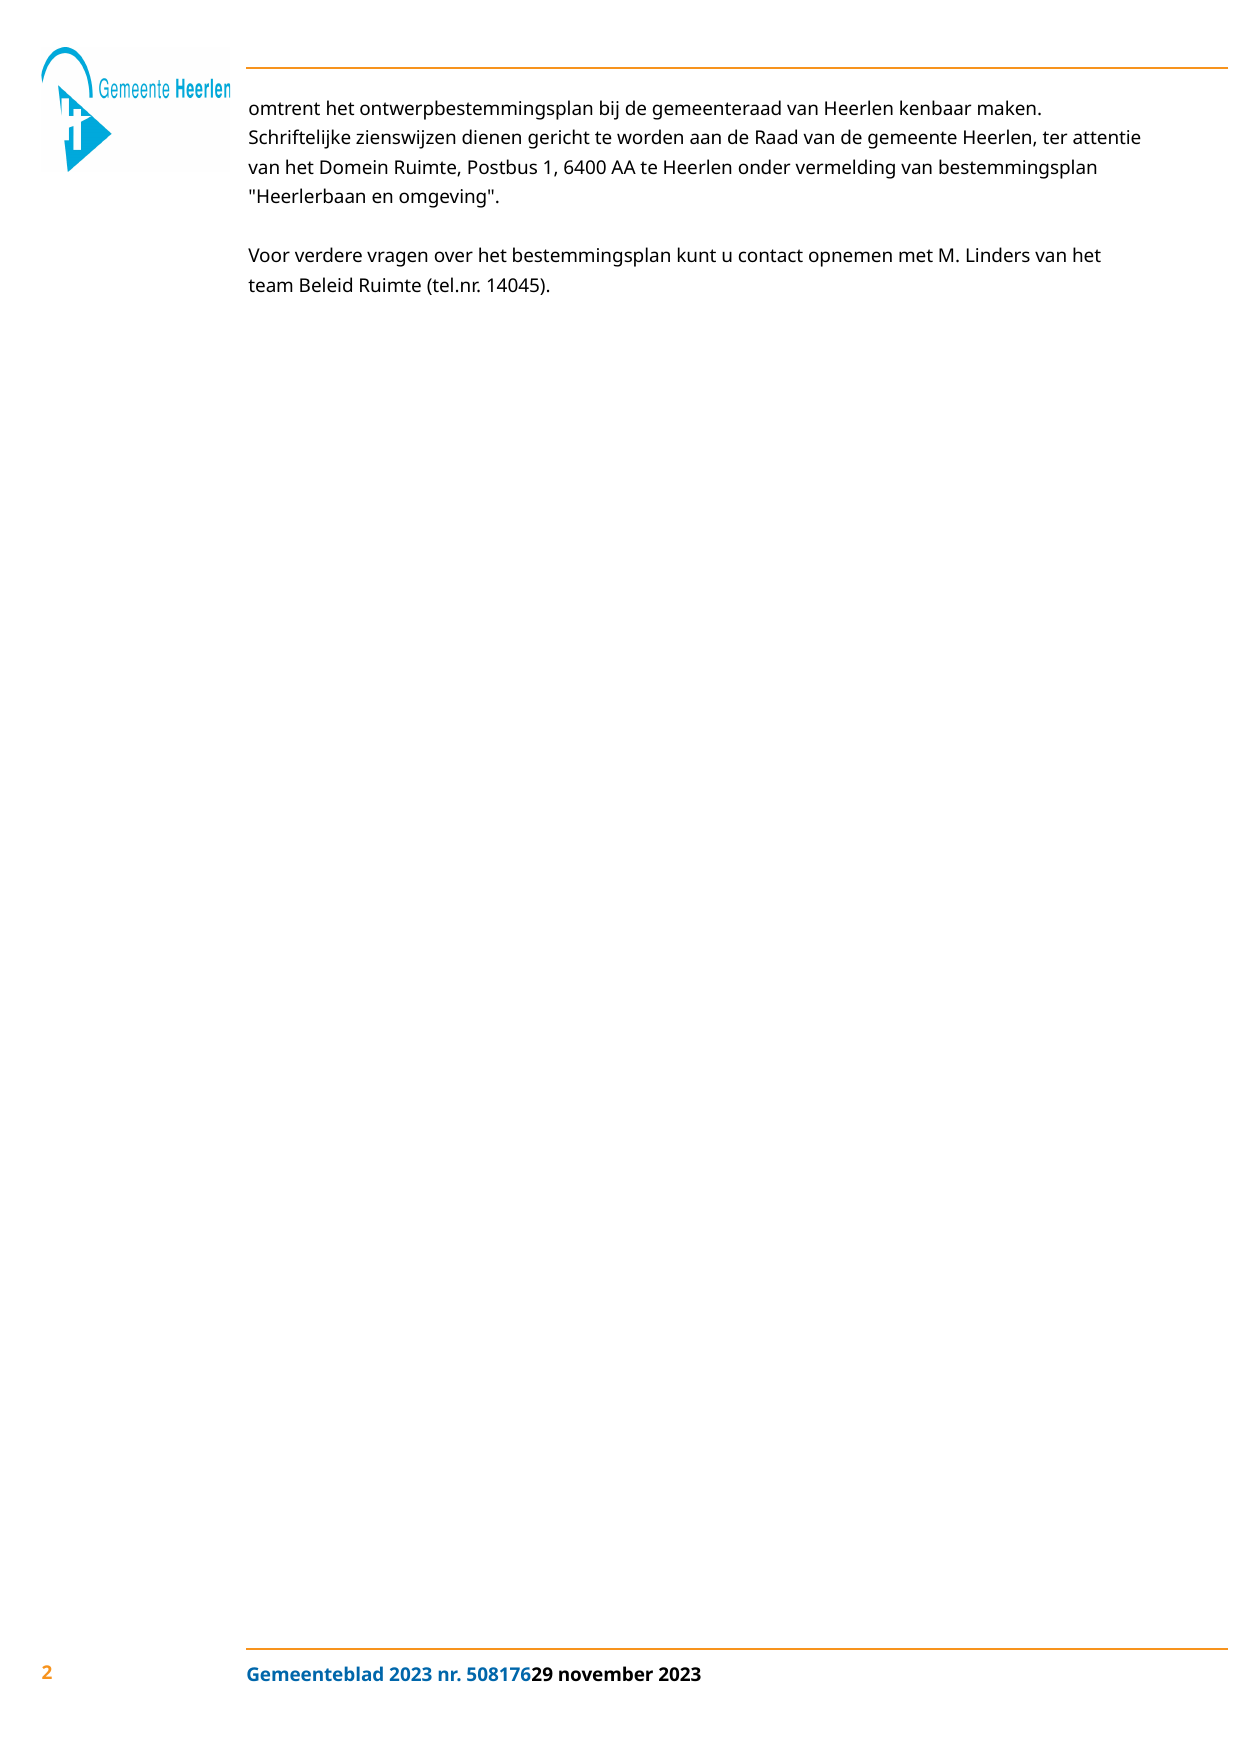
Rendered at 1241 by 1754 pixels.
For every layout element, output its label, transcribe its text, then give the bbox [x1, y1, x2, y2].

text Schriftelijke zienswijzen dienen gericht te worden aan de Raad van de gemeente Heerlen, ter attentie van het Domein Ruimte, Postbus 1, 6400 AA te Heerlen onder vermelding van bestemmingsplan "Heerlerbaan en omgeving". [248, 124, 1152, 209]
text Voor verdere vragen over het bestemmingsplan kunt u contact opnemen met M. Linders van het team Beleid Ruimte (tel.nr. 14045). [248, 243, 1152, 298]
picture [41, 47, 59, 70]
text omtrent het ontwerpbestemmingsplan bij de gemeenteraad van Heerlen kenbaar maken. [248, 95, 1152, 121]
picture [41, 47, 231, 172]
